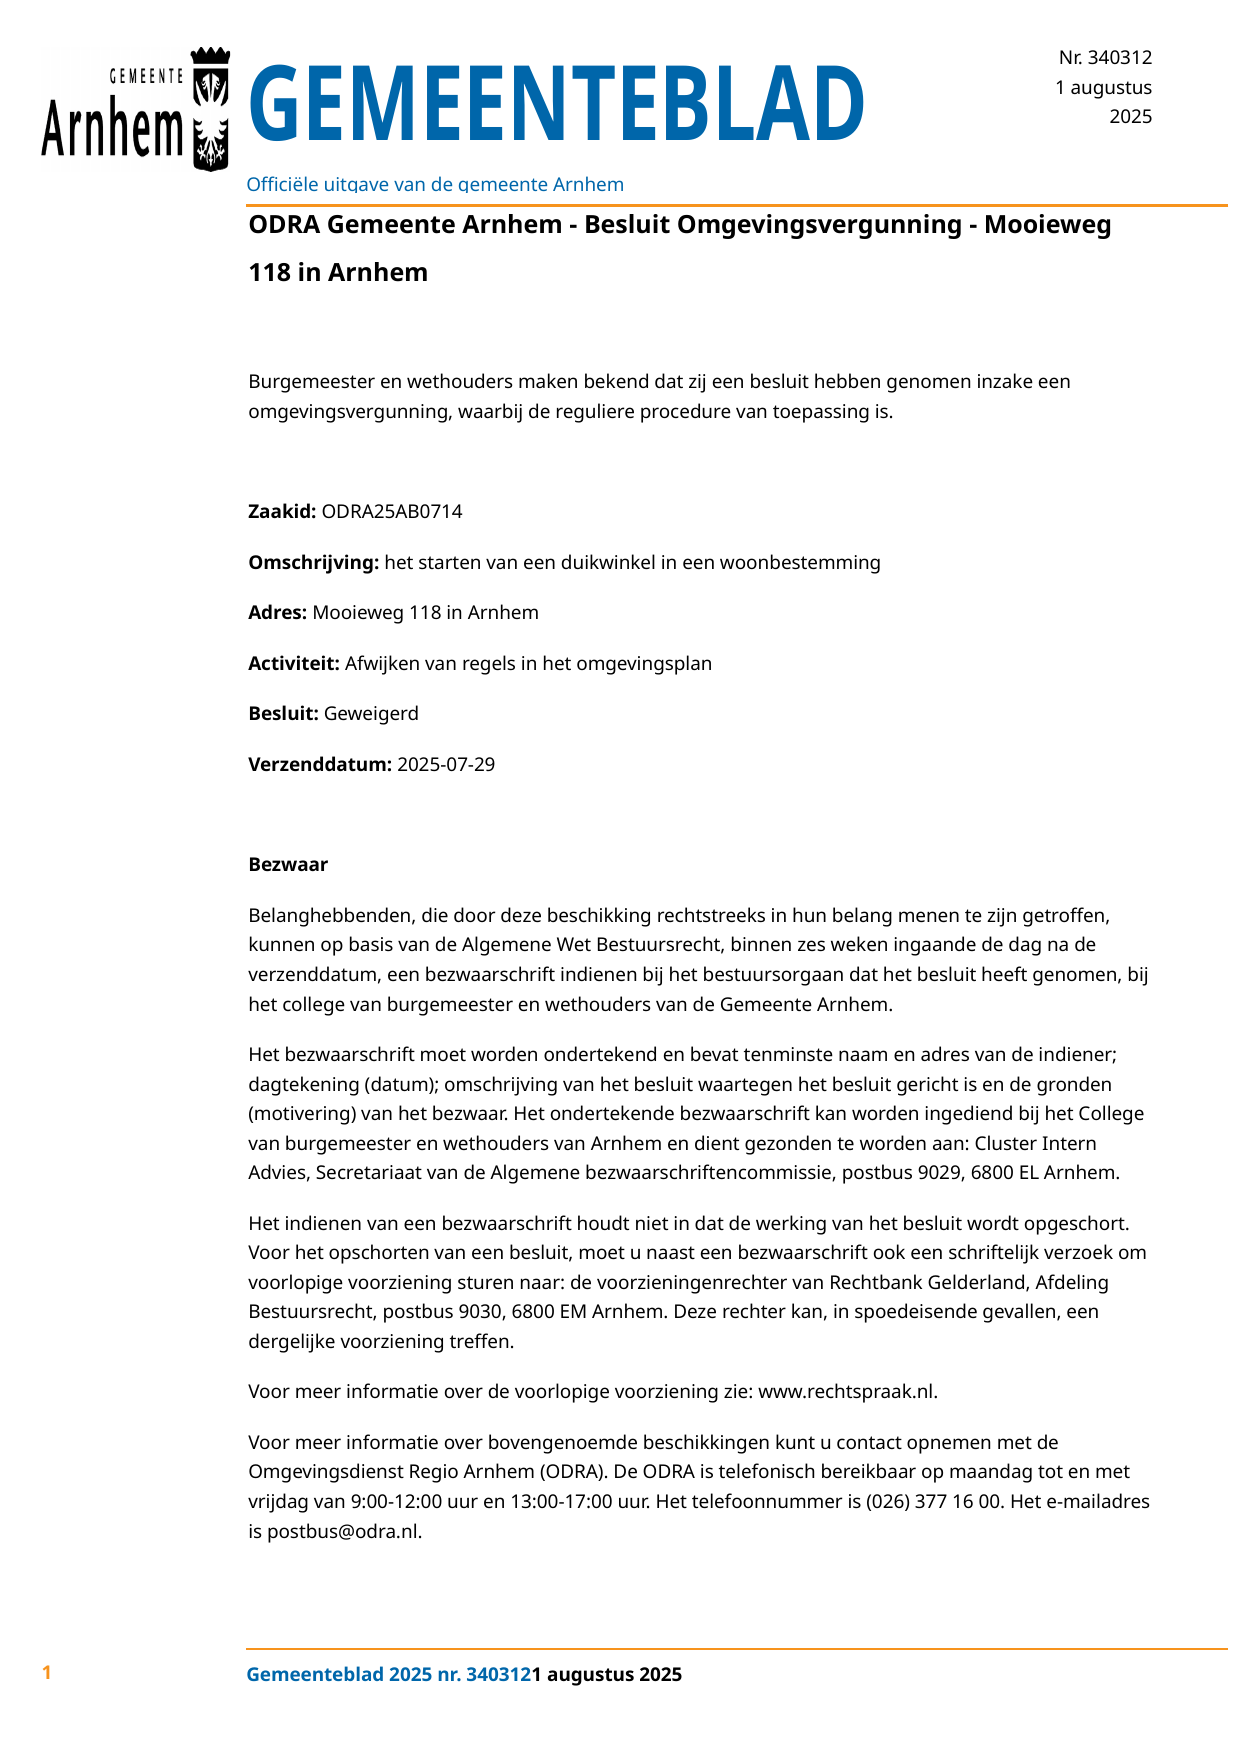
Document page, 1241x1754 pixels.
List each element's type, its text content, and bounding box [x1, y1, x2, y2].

text Besluit: Geweigerd [248, 700, 1152, 726]
text Omschrijving: het starten van een duikwinkel in een woonbestemming [248, 549, 1152, 575]
text Belanghebbenden, die door deze beschikking rechtstreeks in hun belang menen te zijn getroffen, kunnen op basis van de Algemene Wet Bestuursrecht, binnen zes weken ingaande de dag na de verzenddatum, een bezwaarschrift indienen bij het bestuursorgaan dat het besluit heeft genomen, bij het college van burgemeester en wethouders van de Gemeente Arnhem. [248, 902, 1152, 1017]
text Het indienen van een bezwaarschrift houdt niet in dat de werking van het besluit wordt opgeschort. Voor het opschorten van een besluit, moet u naast een bezwaarschrift ook een schriftelijk verzoek om voorlopige voorziening sturen naar: de voorzieningenrechter van Rechtbank Gelderland, Afdeling Bestuursrecht, postbus 9030, 6800 EM Arnhem. Deze rechter kan, in spoedeisende gevallen, een dergelijke voorziening treffen. [248, 1210, 1152, 1354]
text Burgemeester en wethouders maken bekend dat zij een besluit hebben genomen inzake een omgevingsvergunning, waarbij de reguliere procedure van toepassing is. [248, 368, 1152, 424]
text ODRA Gemeente Arnhem - Besluit Omgevingsvergunning - Mooieweg 118 in Arnhem [248, 207, 1152, 288]
text Adres: Mooieweg 118 in Arnhem [248, 599, 1152, 625]
text Bezwaar [248, 852, 1152, 877]
text Het bezwaarschrift moet worden ondertekend en bevat tenminste naam en adres van de indiener; dagtekening (datum); omschrijving van het besluit waartegen het besluit gericht is en de gronden (motivering) van het bezwaar. Het ondertekende bezwaarschrift kan worden ingediend bij het College van burgemeester en wethouders van Arnhem en dient gezonden te worden aan: Cluster Intern Advies, Secretariaat van de Algemene bezwaarschriftencommissie, postbus 9029, 6800 EL Arnhem. [248, 1041, 1152, 1185]
picture [41, 47, 231, 172]
text Zaakid: ODRA25AB0714 [248, 499, 1152, 524]
text Voor meer informatie over de voorlopige voorziening zie: www.rechtspraak.nl. [248, 1379, 1152, 1404]
text Activiteit: Afwijken van regels in het omgevingsplan [248, 650, 1152, 676]
text Verzenddatum: 2025-07-29 [248, 751, 1152, 777]
text Voor meer informatie over bovengenoemde beschikkingen kunt u contact opnemen met de Omgevingsdienst Regio Arnhem (ODRA). De ODRA is telefonisch bereikbaar op maandag tot en met vrijdag van 9:00-12:00 uur en 13:00-17:00 uur. Het telefoonnummer is (026) 377 16 00. Het e-mailadres is postbus@odra.nl. [248, 1429, 1152, 1544]
